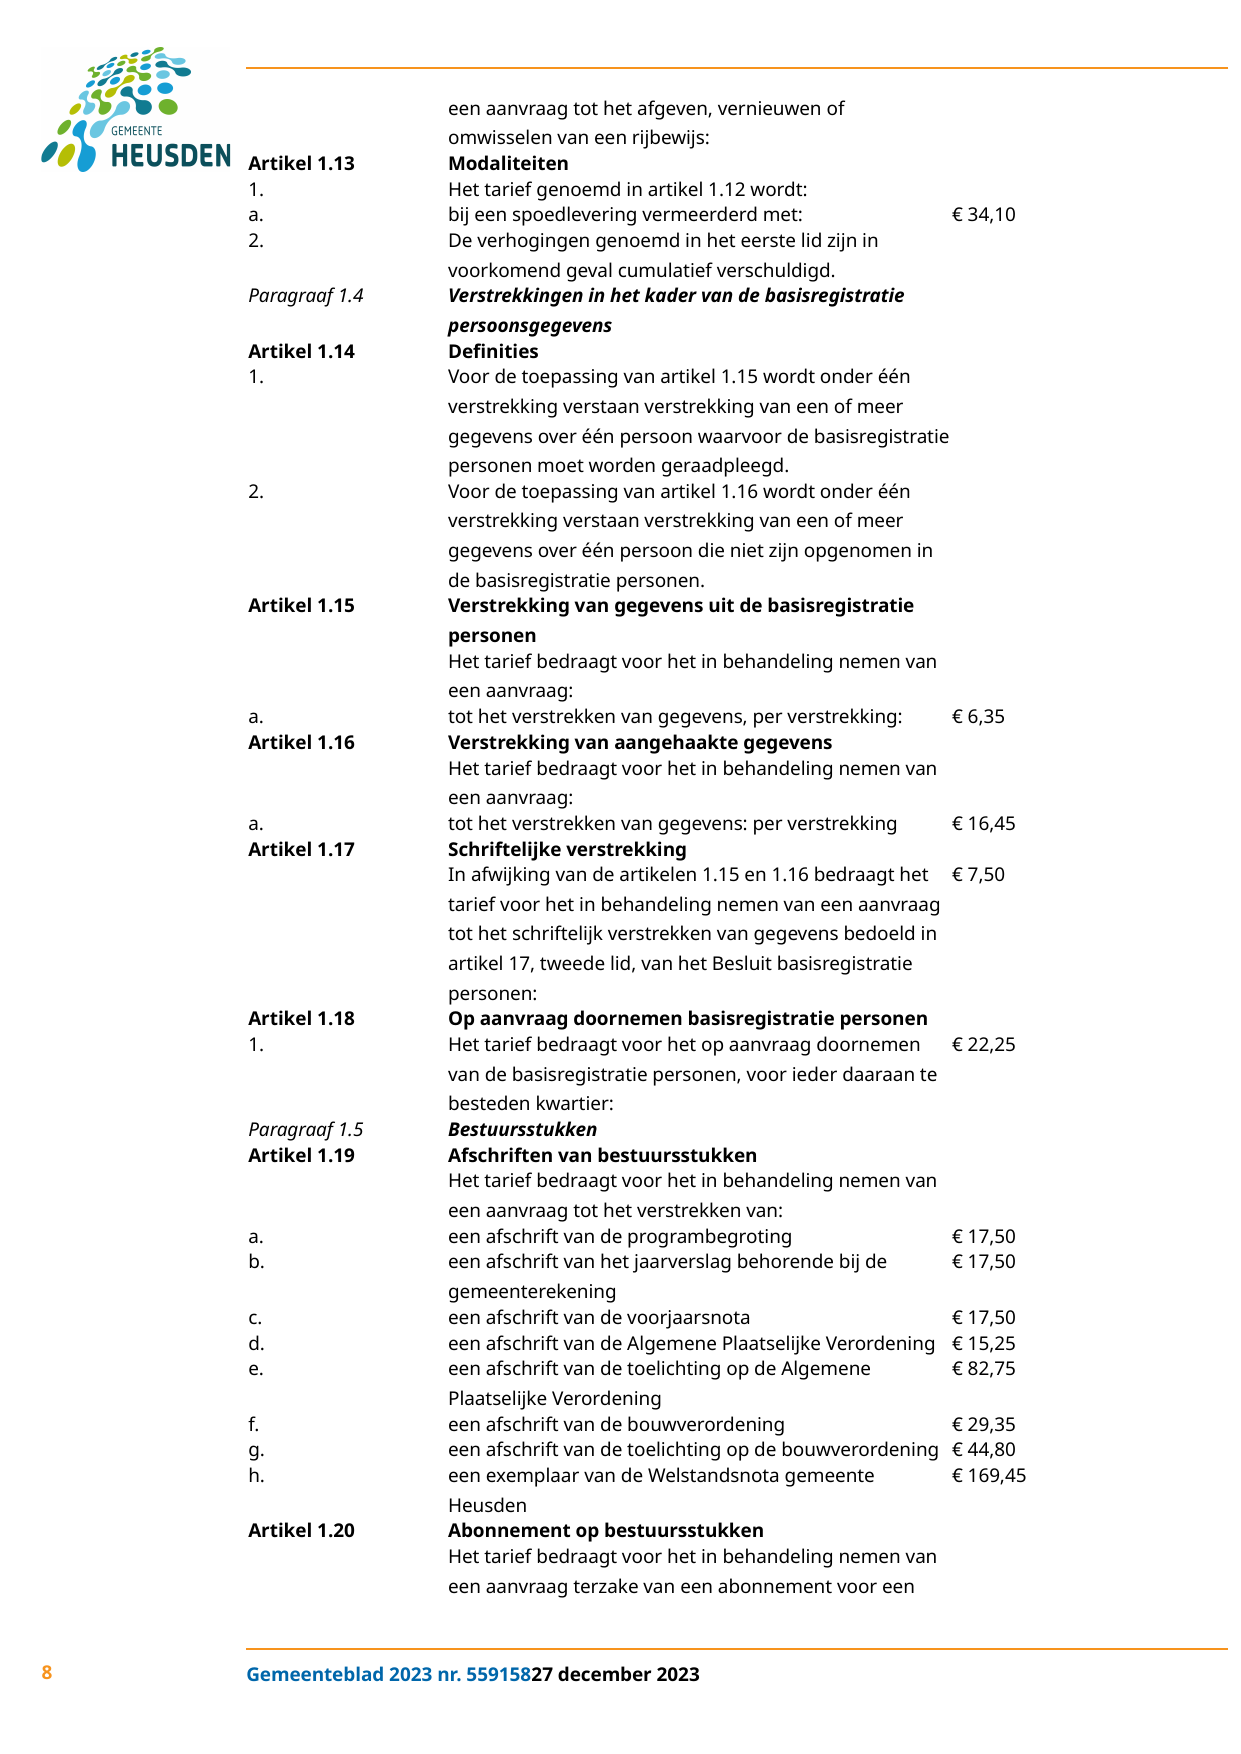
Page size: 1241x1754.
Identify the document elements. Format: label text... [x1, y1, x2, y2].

table_cell een afschrift van de toelichting op de Algemene Plaatselijke Verordening [448, 1355, 952, 1411]
table_cell € 15,25 [952, 1330, 1152, 1355]
table_cell d. [248, 1330, 448, 1355]
table_cell Artikel 1.17 [248, 836, 448, 861]
table_cell b. [248, 1249, 448, 1304]
table_cell [952, 338, 1152, 364]
table_cell Schriftelijke verstrekking [448, 836, 952, 861]
table_cell Bestuursstukken [448, 1116, 952, 1142]
table_cell Definities [448, 338, 952, 364]
table_cell € 34,10 [952, 202, 1152, 227]
table_cell [952, 593, 1152, 648]
table_cell [952, 648, 1152, 703]
table_cell Modaliteiten [448, 150, 952, 176]
table_cell [952, 836, 1152, 861]
table_cell € 22,25 [952, 1031, 1152, 1116]
table_cell € 7,50 [952, 861, 1152, 1006]
table_cell Het tarief bedraagt voor het in behandeling nemen van een aanvraag: [448, 755, 952, 810]
table_cell € 17,50 [952, 1249, 1152, 1304]
table_cell [248, 648, 448, 703]
table_cell € 17,50 [952, 1223, 1152, 1249]
table_cell € 6,35 [952, 703, 1152, 729]
table_cell [952, 95, 1152, 150]
table_cell Het tarief bedraagt voor het in behandeling nemen van een aanvraag: [448, 648, 952, 703]
table_cell een aanvraag tot het afgeven, vernieuwen of omwisselen van een rijbewijs: [448, 95, 952, 150]
table_cell Abonnement op bestuursstukken [448, 1518, 952, 1543]
table_cell 1. [248, 1031, 448, 1116]
table_cell g. [248, 1436, 448, 1462]
table_cell e. [248, 1355, 448, 1411]
table_cell een exemplaar van de Welstandsnota gemeente Heusden [448, 1462, 952, 1517]
table_cell [952, 1543, 1152, 1598]
table_cell Artikel 1.20 [248, 1518, 448, 1543]
table_cell [248, 861, 448, 1006]
table_cell Het tarief bedraagt voor het in behandeling nemen van een aanvraag tot het verstrekken van: [448, 1168, 952, 1223]
table_cell Het tarief bedraagt voor het in behandeling nemen van een aanvraag terzake van een abonnement voor een [448, 1543, 952, 1598]
table_cell Paragraaf 1.4 [248, 283, 448, 338]
table_cell De verhogingen genoemd in het eerste lid zijn in voorkomend geval cumulatief verschuldigd. [448, 227, 952, 283]
table_cell een afschrift van de bouwverordening [448, 1411, 952, 1436]
table_cell Artikel 1.18 [248, 1006, 448, 1031]
table_cell a. [248, 202, 448, 227]
table_cell a. [248, 703, 448, 729]
table_cell een afschrift van de voorjaarsnota [448, 1304, 952, 1330]
table_cell [952, 1168, 1152, 1223]
table_cell een afschrift van het jaarverslag behorende bij de gemeenterekening [448, 1249, 952, 1304]
picture [41, 47, 231, 172]
table_cell Afschriften van bestuursstukken [448, 1142, 952, 1168]
table_cell € 82,75 [952, 1355, 1152, 1411]
table_cell Op aanvraag doornemen basisregistratie personen [448, 1006, 952, 1031]
table_cell 1. [248, 176, 448, 202]
table_cell € 169,45 [952, 1462, 1152, 1517]
table_cell 1. [248, 364, 448, 478]
table_cell [952, 1006, 1152, 1031]
table_cell In afwijking van de artikelen 1.15 en 1.16 bedraagt het tarief voor het in behandeling nemen van een aanvraag tot het schriftelijk verstrekken van gegevens bedoeld in artikel 17, tweede lid, van het Besluit basisregistratie personen: [448, 861, 952, 1006]
table_cell [248, 755, 448, 810]
table_cell 2. [248, 227, 448, 283]
table_cell f. [248, 1411, 448, 1436]
table_cell een afschrift van de programbegroting [448, 1223, 952, 1249]
table_cell [952, 1518, 1152, 1543]
table_cell [952, 176, 1152, 202]
table_cell Verstrekkingen in het kader van de basisregistratie persoonsgegevens [448, 283, 952, 338]
table_cell c. [248, 1304, 448, 1330]
table_cell Verstrekking van aangehaakte gegevens [448, 729, 952, 755]
table_cell Voor de toepassing van artikel 1.16 wordt onder één verstrekking verstaan verstrekking van een of meer gegevens over één persoon die niet zijn opgenomen in de basisregistratie personen. [448, 478, 952, 593]
table_cell [952, 364, 1152, 478]
table_cell [952, 150, 1152, 176]
table_cell [952, 478, 1152, 593]
table_cell [952, 1116, 1152, 1142]
table_cell bij een spoedlevering vermeerderd met: [448, 202, 952, 227]
table_cell Artikel 1.14 [248, 338, 448, 364]
table_cell [952, 227, 1152, 283]
table_cell 2. [248, 478, 448, 593]
table_cell Voor de toepassing van artikel 1.15 wordt onder één verstrekking verstaan verstrekking van een of meer gegevens over één persoon waarvoor de basisregistratie personen moet worden geraadpleegd. [448, 364, 952, 478]
table_cell € 17,50 [952, 1304, 1152, 1330]
table_cell [952, 283, 1152, 338]
table_cell Paragraaf 1.5 [248, 1116, 448, 1142]
table_cell [952, 755, 1152, 810]
table_cell een afschrift van de Algemene Plaatselijke Verordening [448, 1330, 952, 1355]
table_cell Artikel 1.16 [248, 729, 448, 755]
table_cell een afschrift van de toelichting op de bouwverordening [448, 1436, 952, 1462]
table_cell [952, 1142, 1152, 1168]
table_cell € 44,80 [952, 1436, 1152, 1462]
table_cell [248, 1168, 448, 1223]
table_cell a. [248, 810, 448, 836]
table_cell Artikel 1.19 [248, 1142, 448, 1168]
table_cell tot het verstrekken van gegevens: per verstrekking [448, 810, 952, 836]
table_cell a. [248, 1223, 448, 1249]
table_cell [248, 95, 448, 150]
table_cell Het tarief bedraagt voor het op aanvraag doornemen van de basisregistratie personen, voor ieder daaraan te besteden kwartier: [448, 1031, 952, 1116]
table_cell tot het verstrekken van gegevens, per verstrekking: [448, 703, 952, 729]
table_cell € 29,35 [952, 1411, 1152, 1436]
table_cell [952, 729, 1152, 755]
table_cell h. [248, 1462, 448, 1517]
table_cell € 16,45 [952, 810, 1152, 836]
table_cell Verstrekking van gegevens uit de basisregistratie personen [448, 593, 952, 648]
table_cell Het tarief genoemd in artikel 1.12 wordt: [448, 176, 952, 202]
table_cell Artikel 1.13 [248, 150, 448, 176]
table_cell Artikel 1.15 [248, 593, 448, 648]
table_cell [248, 1543, 448, 1598]
